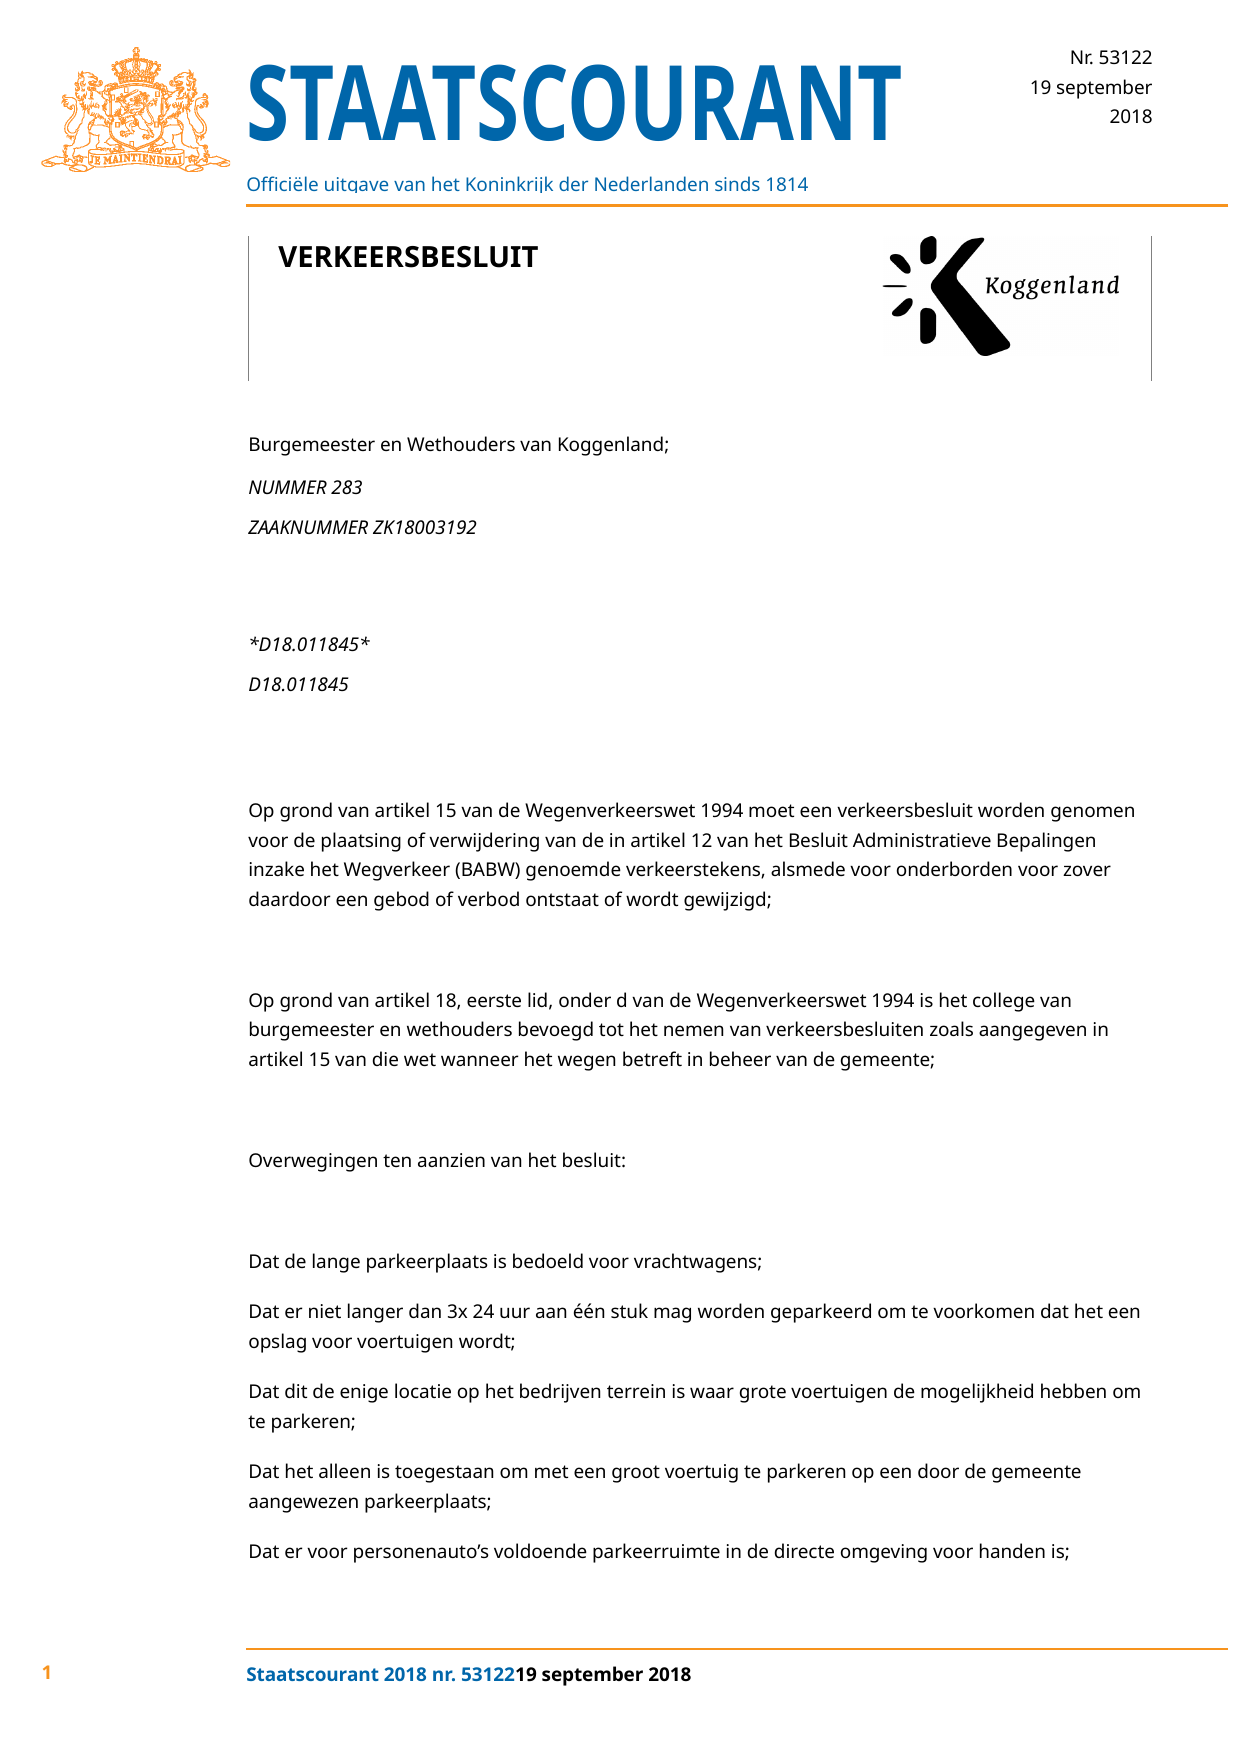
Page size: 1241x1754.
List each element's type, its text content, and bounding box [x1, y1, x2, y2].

text D18.011845 [248, 671, 1152, 697]
table_header VERKEERSBESLUIT [249, 236, 850, 381]
picture [882, 236, 1119, 356]
text NUMMER 283 [248, 474, 1152, 500]
text Burgemeester en Wethouders van Koggenland; [248, 431, 1152, 457]
text Dat het alleen is toegestaan om met een groot voertuig te parkeren op een door de gemeente aangewezen parkeerplaats; [248, 1458, 1152, 1514]
text Dat de lange parkeerplaats is bedoeld voor vrachtwagens; [248, 1248, 1152, 1274]
text Dat dit de enige locatie op het bedrijven terrein is waar grote voertuigen de mogelijkheid hebben om te parkeren; [248, 1378, 1152, 1434]
text Op grond van artikel 15 van de Wegenverkeerswet 1994 moet een verkeersbesluit worden genomen voor de plaatsing of verwijdering van de in artikel 12 van het Besluit Administratieve Bepalingen inzake het Wegverkeer (BABW) genoemde verkeerstekens, alsmede voor onderborden voor zover daardoor een gebod of verbod ontstaat of wordt gewijzigd; [248, 797, 1152, 912]
table_header [850, 236, 1151, 381]
text Op grond van artikel 18, eerste lid, onder d van de Wegenverkeerswet 1994 is het college van burgemeester en wethouders bevoegd tot het nemen van verkeersbesluiten zoals aangegeven in artikel 15 van die wet wanneer het wegen betreft in beheer van de gemeente; [248, 987, 1152, 1072]
text Dat er niet langer dan 3x 24 uur aan één stuk mag worden geparkeerd om te voorkomen dat het een opslag voor voertuigen wordt; [248, 1298, 1152, 1354]
text *D18.011845* [248, 632, 1152, 657]
picture [41, 47, 231, 172]
text ZAAKNUMMER ZK18003192 [248, 514, 1152, 539]
text Overwegingen ten aanzien van het besluit: [248, 1147, 1152, 1173]
text Dat er voor personenauto’s voldoende parkeerruimte in de directe omgeving voor handen is; [248, 1538, 1152, 1564]
